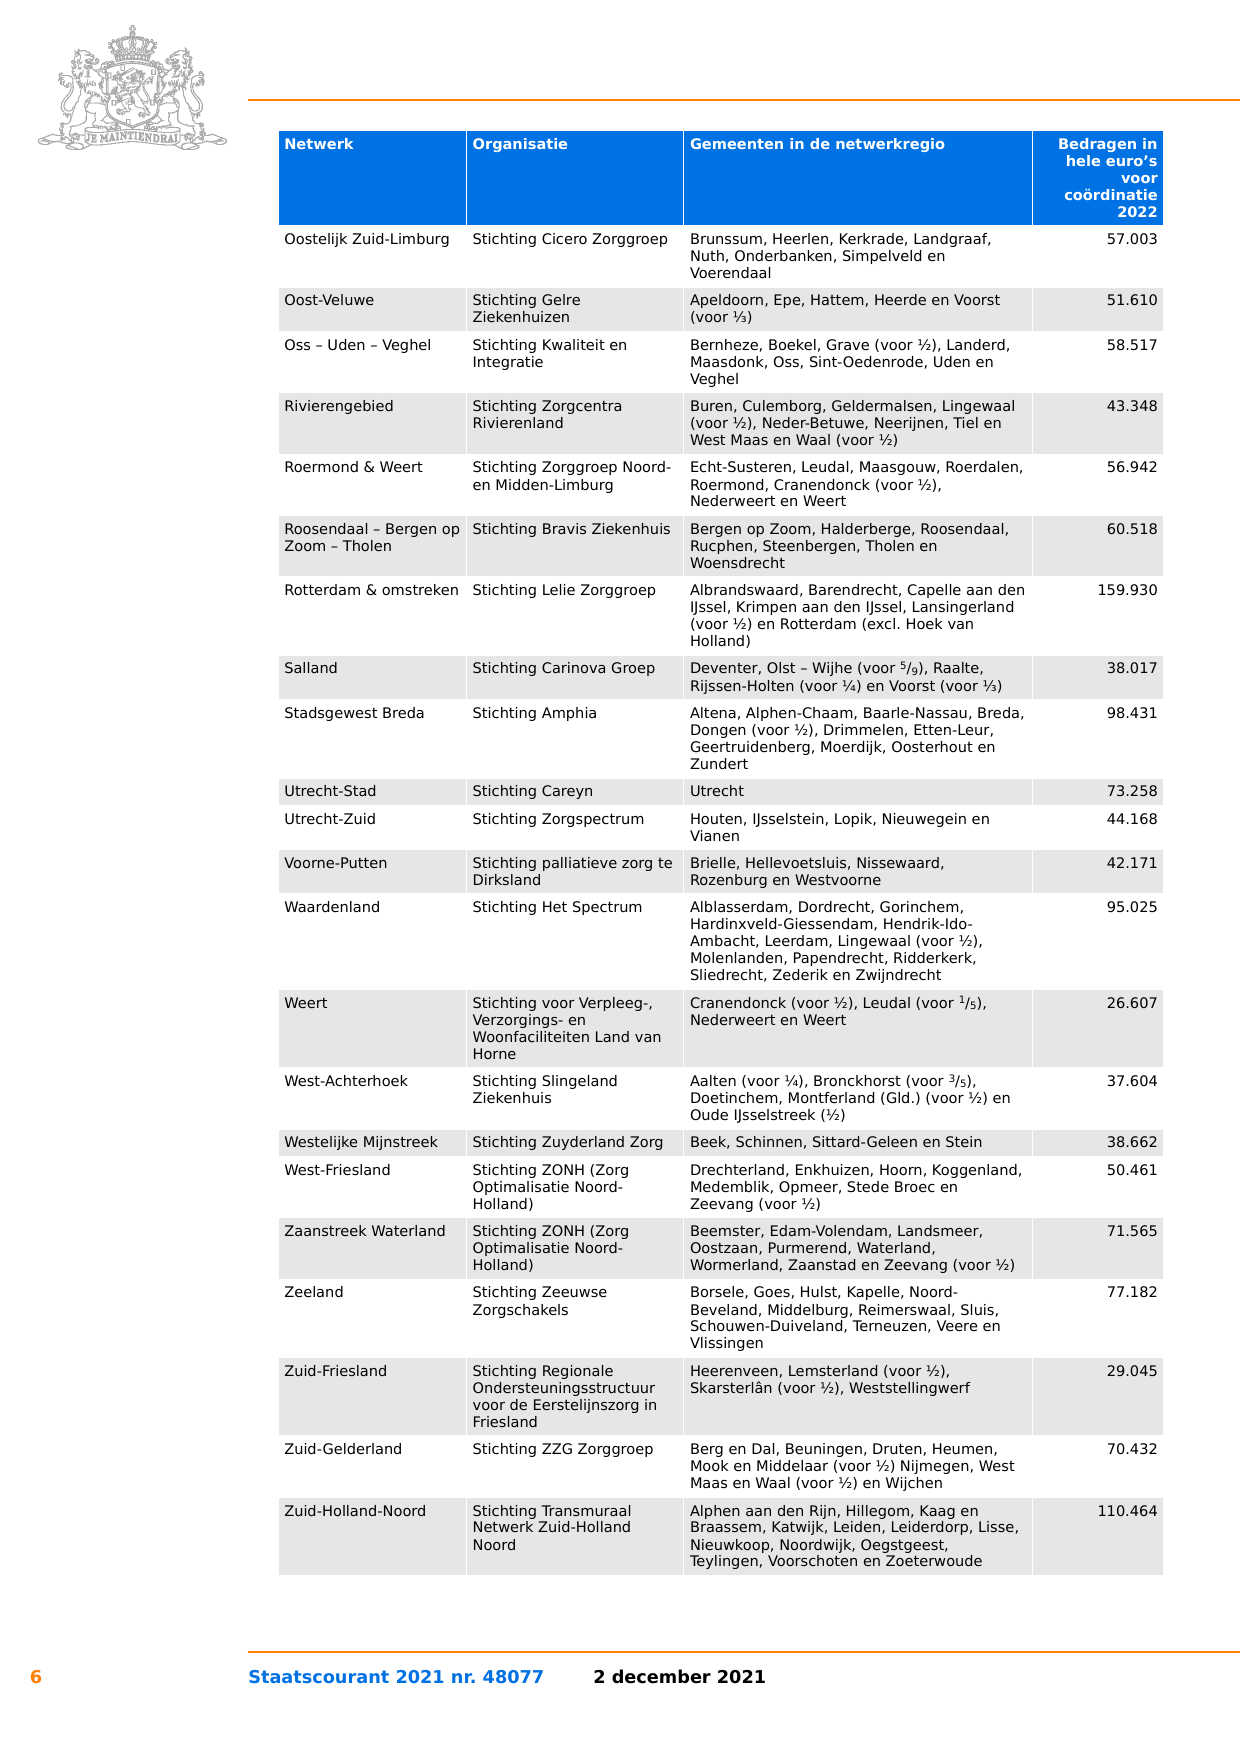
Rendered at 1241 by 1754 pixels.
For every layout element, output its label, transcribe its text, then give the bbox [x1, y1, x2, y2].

table_cell Stichting Careyn [467, 779, 683, 805]
table_cell Salland [279, 656, 466, 699]
table_cell 57.003 [1033, 226, 1163, 287]
table_cell 42.171 [1033, 850, 1163, 893]
table_cell Rotterdam & omstreken [279, 578, 466, 655]
table_cell Bernheze, Boekel, Grave (voor ½), Landerd, Maasdonk, Oss, Sint-Oedenrode, Uden en Veghel [684, 332, 1032, 392]
table_cell 38.017 [1033, 656, 1163, 699]
table_cell Brunssum, Heerlen, Kerkrade, Landgraaf, Nuth, Onderbanken, Simpelveld en Voerendaal [684, 226, 1032, 287]
table_cell Zuid-Friesland [279, 1358, 466, 1435]
table_cell 58.517 [1033, 332, 1163, 392]
table_cell 71.565 [1033, 1218, 1163, 1279]
table_cell Zeeland [279, 1280, 466, 1357]
table_cell Stichting ZONH (Zorg Optimalisatie Noord-Holland) [467, 1157, 683, 1217]
table_cell Drechterland, Enkhuizen, Hoorn, Koggenland, Medemblik, Opmeer, Stede Broec en Zeevang (voor ½) [684, 1157, 1032, 1217]
table_cell Stichting Bravis Ziekenhuis [467, 516, 683, 576]
table_cell Weert [279, 990, 466, 1067]
table_cell Voorne-Putten [279, 850, 466, 893]
table_cell Altena, Alphen-Chaam, Baarle-Nassau, Breda, Dongen (voor ½), Drimmelen, Etten-Leur, Geertruidenberg, Moerdijk, Oosterhout en Zundert [684, 700, 1032, 777]
table_cell Stichting Gelre Ziekenhuizen [467, 288, 683, 331]
table_cell Stichting Zorgcentra Rivierenland [467, 393, 683, 454]
table_cell Bergen op Zoom, Halderberge, Roosendaal, Rucphen, Steenbergen, Tholen en Woensdrecht [684, 516, 1032, 576]
table_cell Waardenland [279, 895, 466, 989]
table_cell Heerenveen, Lemsterland (voor ½), Skarsterlân (voor ½), Weststellingwerf [684, 1358, 1032, 1435]
table_cell Oostelijk Zuid-Limburg [279, 226, 466, 287]
table_cell Stichting Zeeuwse Zorgschakels [467, 1280, 683, 1357]
table_header Organisatie [467, 131, 683, 225]
table_cell Stichting Slingeland Ziekenhuis [467, 1068, 683, 1128]
table_cell Buren, Culemborg, Geldermalsen, Lingewaal (voor ½), Neder-Betuwe, Neerijnen, Tiel en West Maas en Waal (voor ½) [684, 393, 1032, 454]
table_cell Houten, IJsselstein, Lopik, Nieuwegein en Vianen [684, 806, 1032, 849]
table_cell Stichting Kwaliteit en Integratie [467, 332, 683, 392]
table_header Bedragen in hele euro’s voor coördinatie 2022 [1033, 131, 1163, 225]
table_cell Stichting ZONH (Zorg Optimalisatie Noord-Holland) [467, 1218, 683, 1279]
table_cell Alblasserdam, Dordrecht, Gorinchem, Hardinxveld-Giessendam, Hendrik-Ido-Ambacht, Leerdam, Lingewaal (voor ½), Molenlanden, Papendrecht, Ridderkerk, Sliedrecht, Zederik en Zwijndrecht [684, 895, 1032, 989]
table_cell 70.432 [1033, 1436, 1163, 1497]
table_cell Oss – Uden – Veghel [279, 332, 466, 392]
table_cell Roermond & Weert [279, 455, 466, 515]
table_cell 95.025 [1033, 895, 1163, 989]
table_cell 110.464 [1033, 1498, 1163, 1575]
table_cell Westelijke Mijnstreek [279, 1130, 466, 1156]
table_cell 37.604 [1033, 1068, 1163, 1128]
table_cell 60.518 [1033, 516, 1163, 576]
table_cell 29.045 [1033, 1358, 1163, 1435]
table_cell Utrecht-Stad [279, 779, 466, 805]
table_header Netwerk [279, 131, 466, 225]
table_cell Echt-Susteren, Leudal, Maasgouw, Roerdalen, Roermond, Cranendonck (voor ½), Nederweert en Weert [684, 455, 1032, 515]
table_cell West-Friesland [279, 1157, 466, 1217]
table_cell Zaanstreek Waterland [279, 1218, 466, 1279]
table_cell Stichting Zorggroep Noord- en Midden-Limburg [467, 455, 683, 515]
table_cell Zuid-Gelderland [279, 1436, 466, 1497]
table_cell 98.431 [1033, 700, 1163, 777]
table_cell Zuid-Holland-Noord [279, 1498, 466, 1575]
table_cell Aalten (voor ¼), Bronckhorst (voor 3/5), Doetinchem, Montferland (Gld.) (voor ½) en Oude IJsselstreek (½) [684, 1068, 1032, 1128]
table_cell 38.662 [1033, 1130, 1163, 1156]
table_cell Utrecht [684, 779, 1032, 805]
table_cell Oost-Veluwe [279, 288, 466, 331]
table_cell Roosendaal – Bergen op Zoom – Tholen [279, 516, 466, 576]
table_cell 43.348 [1033, 393, 1163, 454]
table_cell Stichting ZZG Zorggroep [467, 1436, 683, 1497]
table_cell Cranendonck (voor ½), Leudal (voor 1/5), Nederweert en Weert [684, 990, 1032, 1067]
table_cell Stichting Lelie Zorggroep [467, 578, 683, 655]
table_cell Beemster, Edam-Volendam, Landsmeer, Oostzaan, Purmerend, Waterland, Wormerland, Zaanstad en Zeevang (voor ½) [684, 1218, 1032, 1279]
table_cell Utrecht-Zuid [279, 806, 466, 849]
table_cell 77.182 [1033, 1280, 1163, 1357]
table_cell 73.258 [1033, 779, 1163, 805]
table_cell West-Achterhoek [279, 1068, 466, 1128]
table_header Gemeenten in de netwerkregio [684, 131, 1032, 225]
table_cell Stichting Transmuraal Netwerk Zuid-Holland Noord [467, 1498, 683, 1575]
table_cell Stichting voor Verpleeg-, Verzorgings- en Woonfaciliteiten Land van Horne [467, 990, 683, 1067]
table_cell 44.168 [1033, 806, 1163, 849]
table_cell Deventer, Olst – Wijhe (voor 5/9), Raalte, Rijssen-Holten (voor ¼) en Voorst (voor ⅓) [684, 656, 1032, 699]
table_cell 26.607 [1033, 990, 1163, 1067]
table_cell Stichting Cicero Zorggroep [467, 226, 683, 287]
table_cell Brielle, Hellevoetsluis, Nissewaard, Rozenburg en Westvoorne [684, 850, 1032, 893]
table_cell Berg en Dal, Beuningen, Druten, Heumen, Mook en Middelaar (voor ½) Nijmegen, West Maas en Waal (voor ½) en Wijchen [684, 1436, 1032, 1497]
table_cell Stichting palliatieve zorg te Dirksland [467, 850, 683, 893]
table_cell 56.942 [1033, 455, 1163, 515]
table_cell 159.930 [1033, 578, 1163, 655]
table_cell Apeldoorn, Epe, Hattem, Heerde en Voorst (voor ⅓) [684, 288, 1032, 331]
table_cell Stichting Regionale Ondersteuningsstructuur voor de Eerstelijnszorg in Friesland [467, 1358, 683, 1435]
table_cell Albrandswaard, Barendrecht, Capelle aan den IJssel, Krimpen aan den IJssel, Lansingerland (voor ½) en Rotterdam (excl. Hoek van Holland) [684, 578, 1032, 655]
table_cell Stadsgewest Breda [279, 700, 466, 777]
table_cell Beek, Schinnen, Sittard-Geleen en Stein [684, 1130, 1032, 1156]
table_cell 51.610 [1033, 288, 1163, 331]
table_cell Rivierengebied [279, 393, 466, 454]
table_cell Stichting Amphia [467, 700, 683, 777]
table_cell 50.461 [1033, 1157, 1163, 1217]
table_cell Stichting Carinova Groep [467, 656, 683, 699]
table_cell Stichting Het Spectrum [467, 895, 683, 989]
table_cell Alphen aan den Rijn, Hillegom, Kaag en Braassem, Katwijk, Leiden, Leiderdorp, Lisse, Nieuwkoop, Noordwijk, Oegstgeest, Teylingen, Voorschoten en Zoeterwoude [684, 1498, 1032, 1575]
table_cell Borsele, Goes, Hulst, Kapelle, Noord-Beveland, Middelburg, Reimerswaal, Sluis, Schouwen-Duiveland, Terneuzen, Veere en Vlissingen [684, 1280, 1032, 1357]
table_cell Stichting Zorgspectrum [467, 806, 683, 849]
table_cell Stichting Zuyderland Zorg [467, 1130, 683, 1156]
picture [38, 25, 227, 150]
